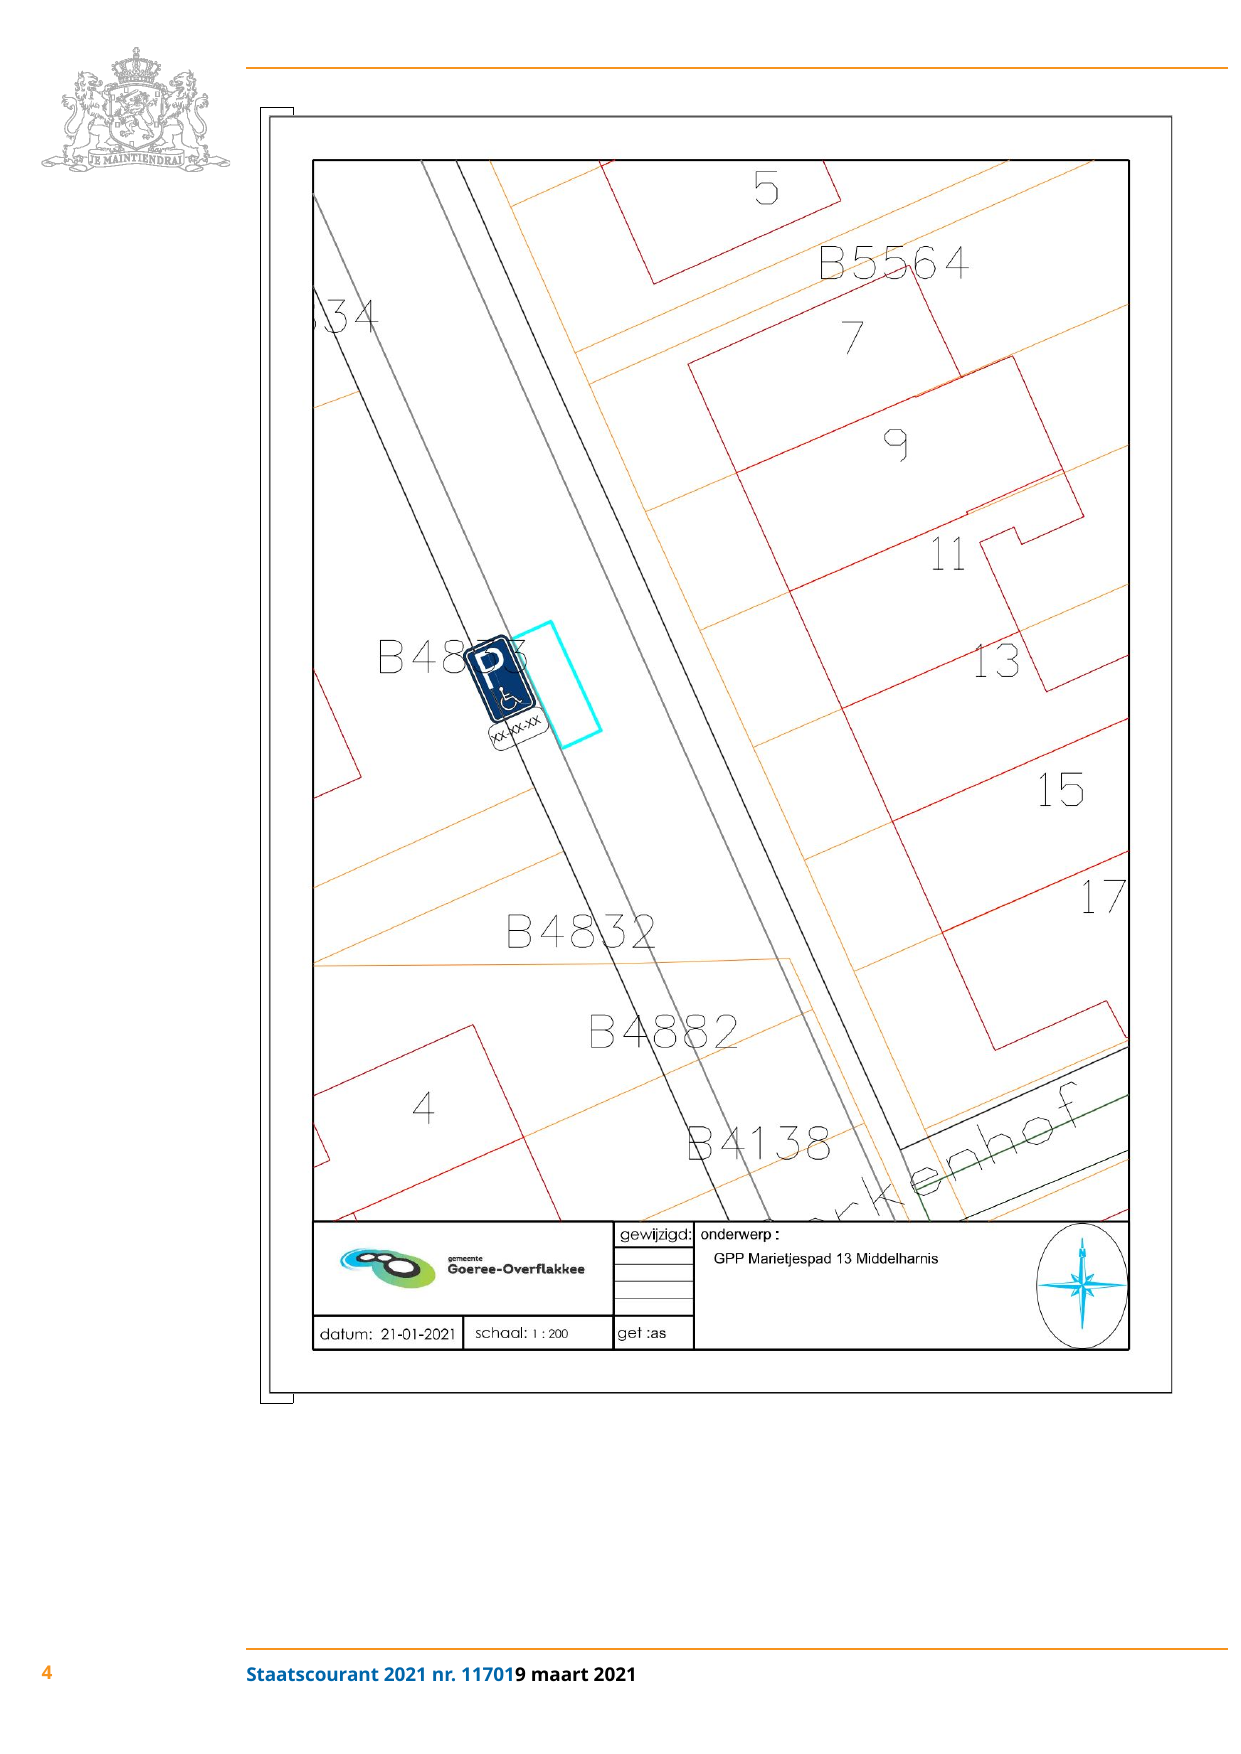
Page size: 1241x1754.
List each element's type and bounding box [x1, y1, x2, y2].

picture [41, 47, 231, 172]
picture [268, 115, 1173, 1394]
